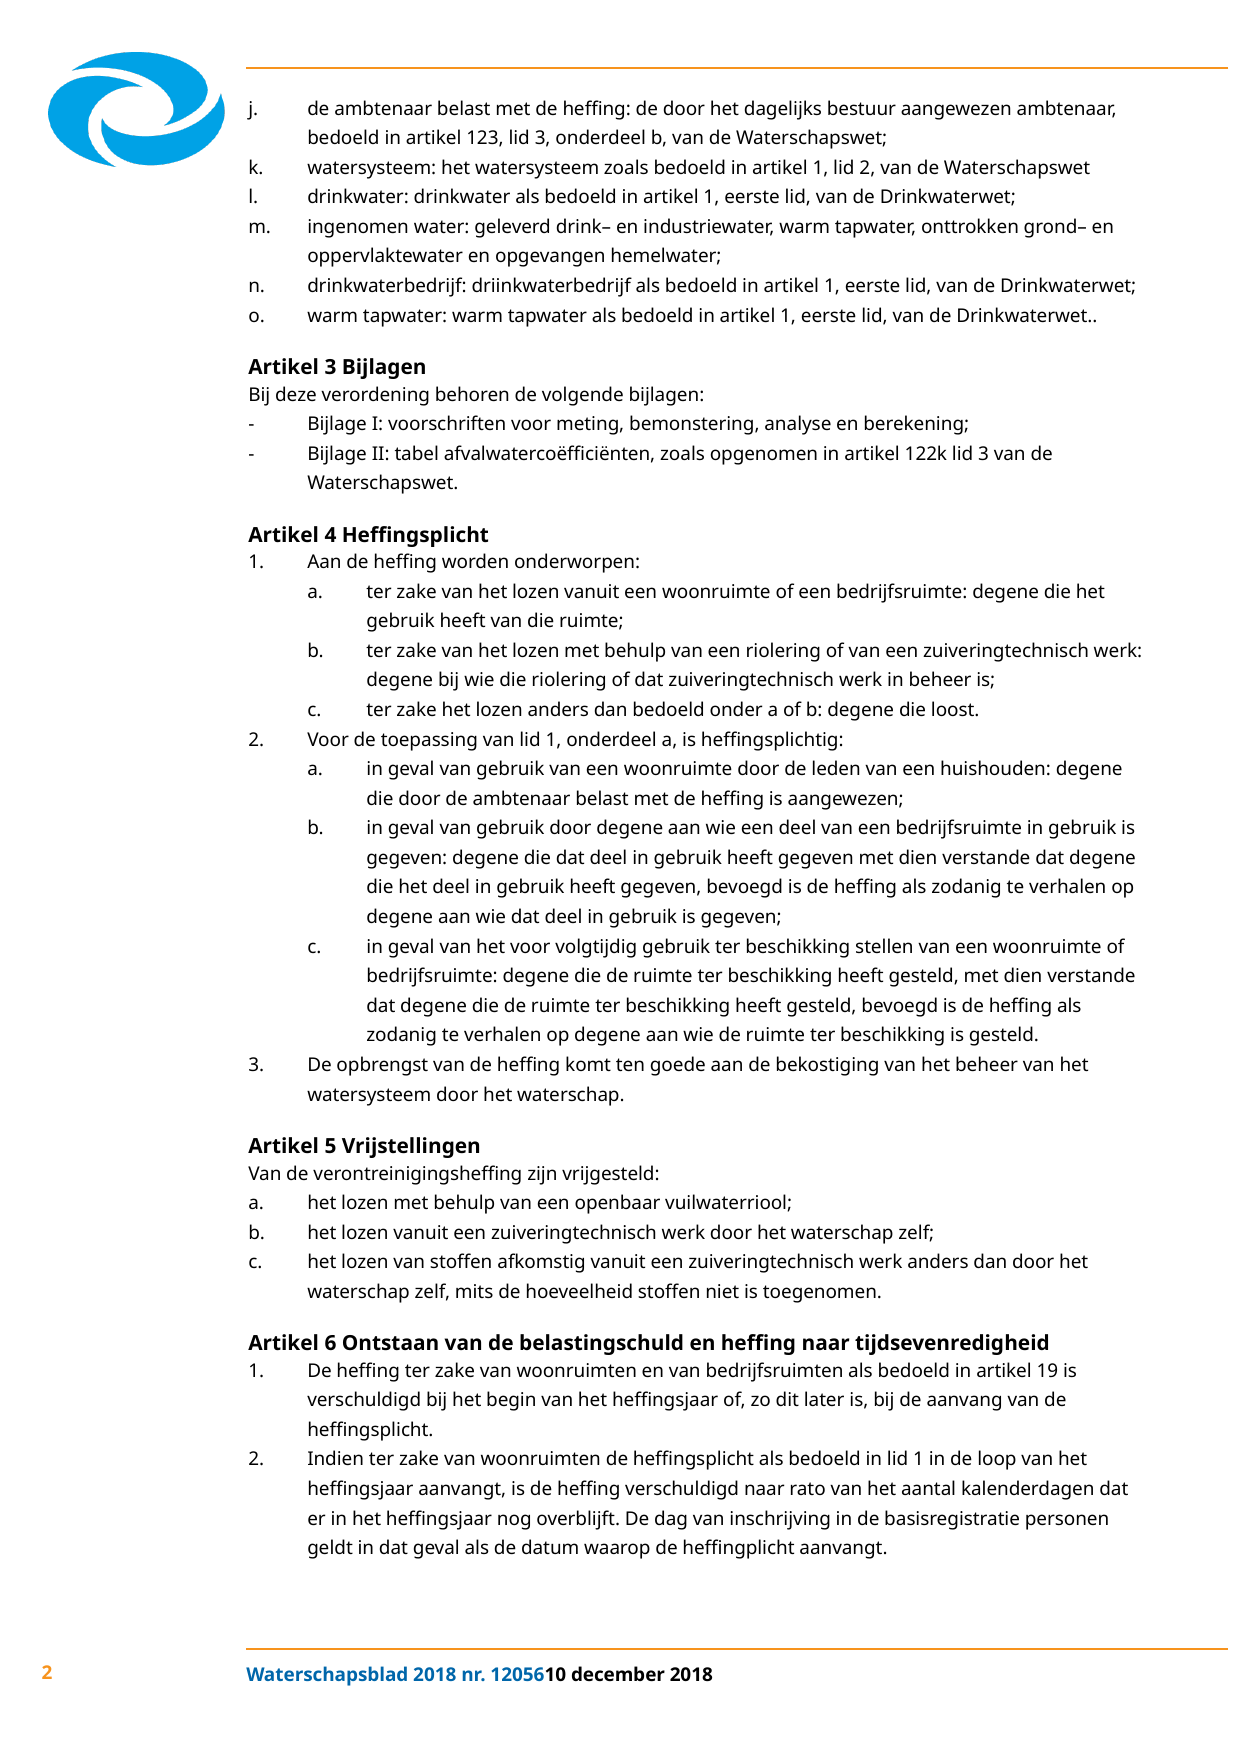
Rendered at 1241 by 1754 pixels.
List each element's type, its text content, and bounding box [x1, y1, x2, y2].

list de ambtenaar belast met de heffing: de door het dagelijks bestuur aangewezen ambtenaar, bedoeld in artikel 123, lid 3, onderdeel b, van de Waterschapswet; [248, 95, 1152, 150]
list Aan de heffing worden onderworpen: [248, 548, 1152, 574]
text Artikel 6 Ontstaan van de belastingschuld en heffing naar tijdsevenredigheid [248, 1328, 1152, 1357]
list Indien ter zake van woonruimten de heffingsplicht als bedoeld in lid 1 in de loop van het heffingsjaar aanvangt, is de heffing verschuldigd naar rato van het aantal kalenderdagen dat er in het heffingsjaar nog overblijft. De dag van inschrijving in de basisregistratie personen geldt in dat geval als de datum waarop de heffingplicht aanvangt. [248, 1446, 1152, 1560]
list ingenomen water: geleverd drink– en industriewater, warm tapwater, onttrokken grond– en oppervlaktewater en opgevangen hemelwater; [248, 213, 1152, 268]
list De heffing ter zake van woonruimten en van bedrijfsruimten als bedoeld in artikel 19 is verschuldigd bij het begin van het heffingsjaar of, zo dit later is, bij de aanvang van de heffingsplicht. [248, 1357, 1152, 1442]
list ter zake van het lozen met behulp van een riolering of van een zuiveringtechnisch werk: degene bij wie die riolering of dat zuiveringtechnisch werk in beheer is; [307, 637, 1152, 692]
text Artikel 5 Vrijstellingen [248, 1131, 1152, 1160]
list drinkwaterbedrijf: driinkwaterbedrijf als bedoeld in artikel 1, eerste lid, van de Drinkwaterwet; [248, 272, 1152, 298]
text Bij deze verordening behoren de volgende bijlagen: [248, 381, 1152, 406]
list Bijlage II: tabel afvalwatercoëfficiënten, zoals opgenomen in artikel 122k lid 3 van de Waterschapswet. [248, 440, 1152, 495]
list watersysteem: het watersysteem zoals bedoeld in artikel 1, lid 2, van de Waterschapswet [248, 154, 1152, 180]
list in geval van gebruik door degene aan wie een deel van een bedrijfsruimte in gebruik is gegeven: degene die dat deel in gebruik heeft gegeven met dien verstande dat degene die het deel in gebruik heeft gegeven, bevoegd is de heffing als zodanig te verhalen op degene aan wie dat deel in gebruik is gegeven; [307, 814, 1152, 929]
list Voor de toepassing van lid 1, onderdeel a, is heffingsplichtig: [248, 726, 1152, 752]
list drinkwater: drinkwater als bedoeld in artikel 1, eerste lid, van de Drinkwaterwet; [248, 183, 1152, 209]
list De opbrengst van de heffing komt ten goede aan de bekostiging van het beheer van het watersysteem door het waterschap. [248, 1051, 1152, 1107]
text Artikel 3 Bijlagen [248, 352, 1152, 381]
list het lozen van stoffen afkomstig vanuit een zuiveringtechnisch werk anders dan door het waterschap zelf, mits de hoeveelheid stoffen niet is toegenomen. [248, 1248, 1152, 1304]
picture [41, 47, 231, 172]
list het lozen vanuit een zuiveringtechnisch werk door het waterschap zelf; [248, 1219, 1152, 1244]
list warm tapwater: warm tapwater als bedoeld in artikel 1, eerste lid, van de Drinkwaterwet.. [248, 302, 1152, 328]
text Artikel 4 Heffingsplicht [248, 520, 1152, 548]
list het lozen met behulp van een openbaar vuilwaterriool; [248, 1189, 1152, 1215]
list ter zake van het lozen vanuit een woonruimte of een bedrijfsruimte: degene die het gebruik heeft van die ruimte; [307, 578, 1152, 633]
list Bijlage I: voorschriften voor meting, bemonstering, analyse en berekening; [248, 410, 1152, 436]
text Van de verontreinigingsheffing zijn vrijgesteld: [248, 1160, 1152, 1185]
list in geval van het voor volgtijdig gebruik ter beschikking stellen van een woonruimte of bedrijfsruimte: degene die de ruimte ter beschikking heeft gesteld, met dien verstande dat degene die de ruimte ter beschikking heeft gesteld, bevoegd is de heffing als zodanig te verhalen op degene aan wie de ruimte ter beschikking is gesteld. [307, 933, 1152, 1047]
list ter zake het lozen anders dan bedoeld onder a of b: degene die loost. [307, 696, 1152, 722]
list in geval van gebruik van een woonruimte door de leden van een huishouden: degene die door de ambtenaar belast met de heffing is aangewezen; [307, 755, 1152, 811]
